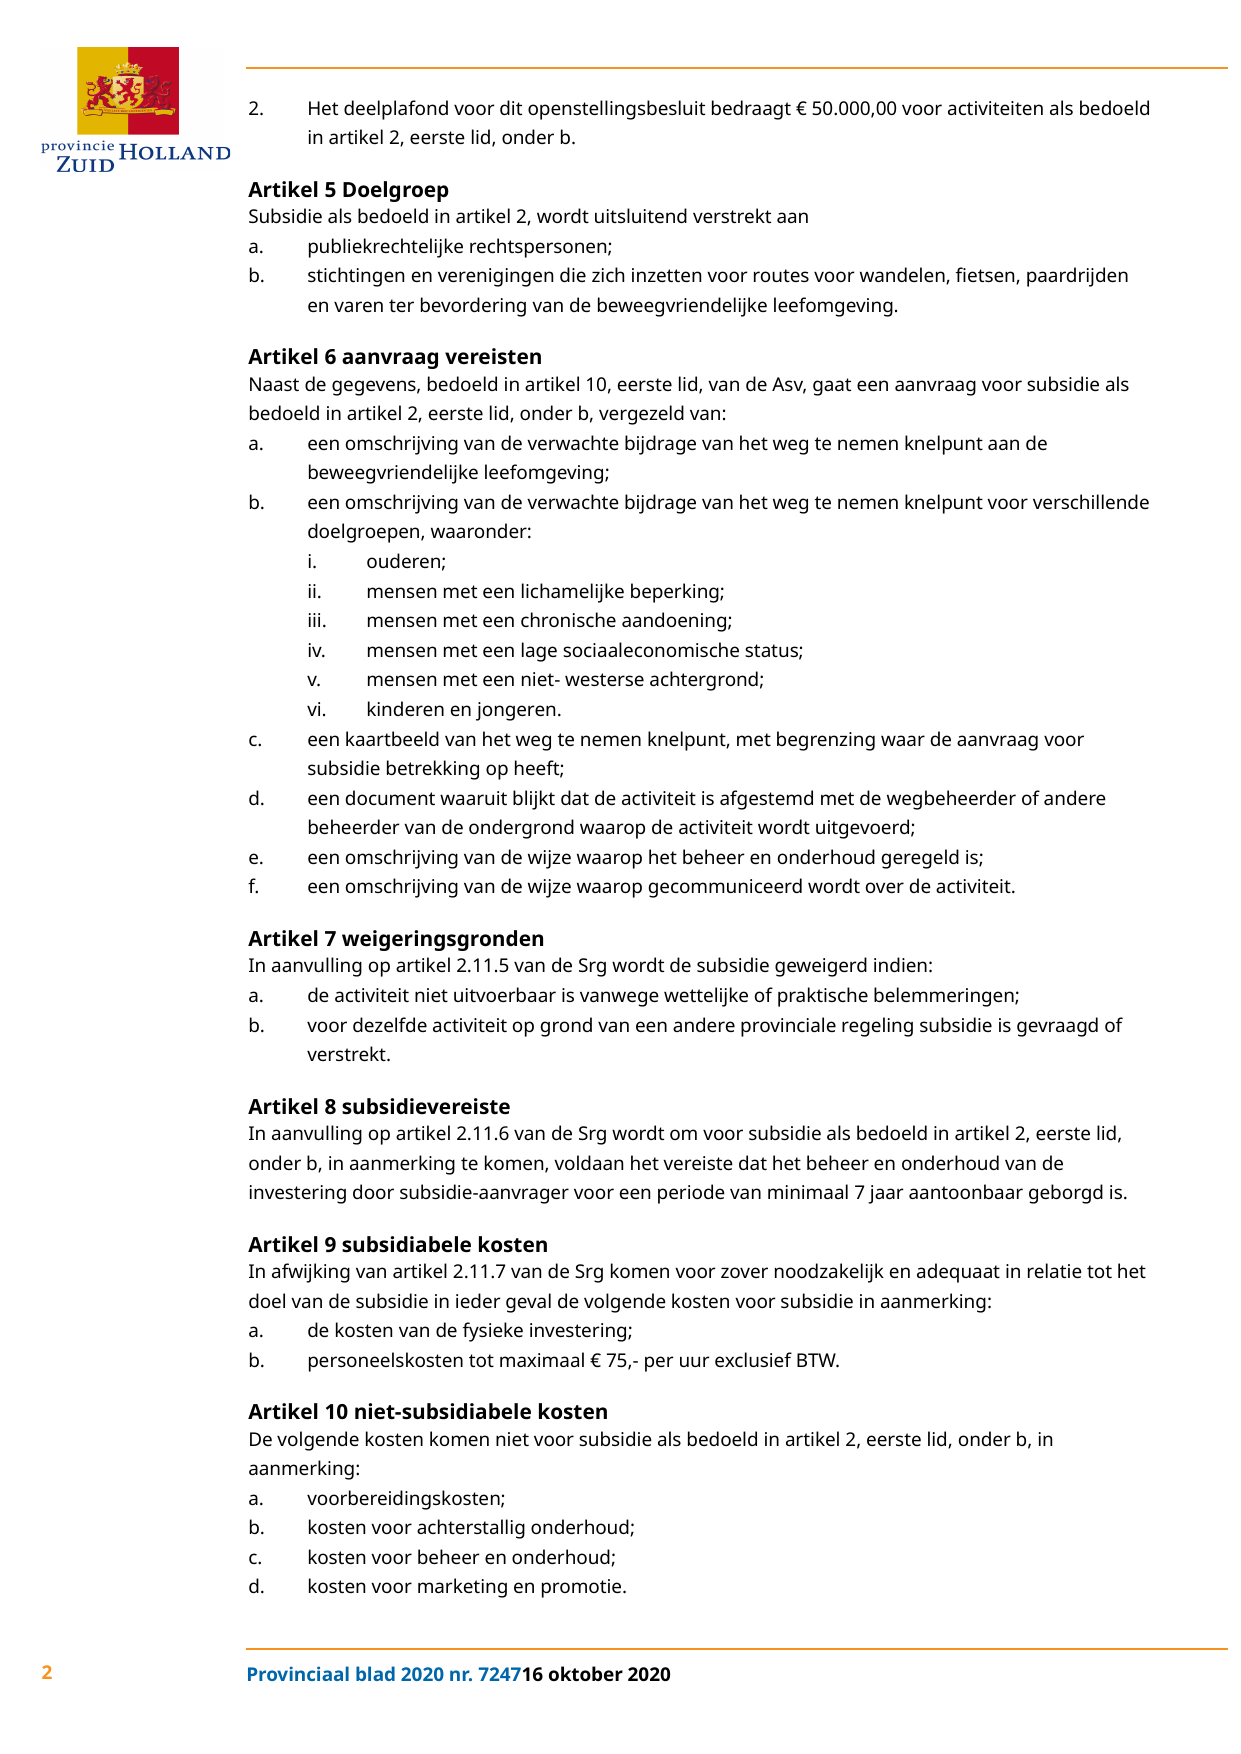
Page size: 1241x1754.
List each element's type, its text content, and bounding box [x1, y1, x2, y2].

list mensen met een lage sociaaleconomische status; [307, 637, 1152, 663]
list stichtingen en verenigingen die zich inzetten voor routes voor wandelen, fietsen, paardrijden en varen ter bevordering van de beweegvriendelijke leefomgeving. [248, 262, 1152, 318]
text Artikel 9 subsidiabele kosten [248, 1230, 1152, 1258]
list voorbereidingskosten; [248, 1485, 1152, 1511]
list mensen met een chronische aandoening; [307, 607, 1152, 633]
list mensen met een lichamelijke beperking; [307, 578, 1152, 604]
text Artikel 10 niet-subsidiabele kosten [248, 1397, 1152, 1426]
list personeelskosten tot maximaal € 75,- per uur exclusief BTW. [248, 1347, 1152, 1373]
list kosten voor marketing en promotie. [248, 1574, 1152, 1599]
list kosten voor achterstallig onderhoud; [248, 1514, 1152, 1540]
list een kaartbeeld van het weg te nemen knelpunt, met begrenzing waar de aanvraag voor subsidie betrekking op heeft; [248, 726, 1152, 781]
list een document waaruit blijkt dat de activiteit is afgestemd met de wegbeheerder of andere beheerder van de ondergrond waarop de activiteit wordt uitgevoerd; [248, 785, 1152, 840]
list mensen met een niet- westerse achtergrond; [307, 667, 1152, 692]
text Artikel 7 weigeringsgronden [248, 924, 1152, 953]
text In aanvulling op artikel 2.11.5 van de Srg wordt de subsidie geweigerd indien: [248, 953, 1152, 978]
text Naast de gegevens, bedoeld in artikel 10, eerste lid, van de Asv, gaat een aanvraag voor subsidie als bedoeld in artikel 2, eerste lid, onder b, vergezeld van: [248, 371, 1152, 426]
list ouderen; [307, 548, 1152, 574]
list Het deelplafond voor dit openstellingsbesluit bedraagt € 50.000,00 voor activiteiten als bedoeld in artikel 2, eerste lid, onder b. [248, 95, 1152, 150]
list kinderen en jongeren. [307, 696, 1152, 722]
list voor dezelfde activiteit op grond van een andere provinciale regeling subsidie is gevraagd of verstrekt. [248, 1012, 1152, 1067]
list een omschrijving van de wijze waarop het beheer en onderhoud geregeld is; [248, 844, 1152, 870]
list kosten voor beheer en onderhoud; [248, 1544, 1152, 1570]
list een omschrijving van de verwachte bijdrage van het weg te nemen knelpunt aan de beweegvriendelijke leefomgeving; [248, 430, 1152, 485]
list de activiteit niet uitvoerbaar is vanwege wettelijke of praktische belemmeringen; [248, 982, 1152, 1008]
list publiekrechtelijke rechtspersonen; [248, 233, 1152, 258]
list de kosten van de fysieke investering; [248, 1317, 1152, 1343]
picture [41, 47, 231, 172]
text Subsidie als bedoeld in artikel 2, wordt uitsluitend verstrekt aan [248, 203, 1152, 229]
text Artikel 6 aanvraag vereisten [248, 342, 1152, 371]
list een omschrijving van de verwachte bijdrage van het weg te nemen knelpunt voor verschillende doelgroepen, waaronder: [248, 489, 1152, 544]
text In afwijking van artikel 2.11.7 van de Srg komen voor zover noodzakelijk en adequaat in relatie tot het doel van de subsidie in ieder geval de volgende kosten voor subsidie in aanmerking: [248, 1258, 1152, 1313]
text In aanvulling op artikel 2.11.6 van de Srg wordt om voor subsidie als bedoeld in artikel 2, eerste lid, onder b, in aanmerking te komen, voldaan het vereiste dat het beheer en onderhoud van de investering door subsidie-aanvrager voor een periode van minimaal 7 jaar aantoonbaar geborgd is. [248, 1120, 1152, 1205]
list een omschrijving van de wijze waarop gecommuniceerd wordt over de activiteit. [248, 874, 1152, 899]
text Artikel 8 subsidievereiste [248, 1092, 1152, 1120]
text De volgende kosten komen niet voor subsidie als bedoeld in artikel 2, eerste lid, onder b, in aanmerking: [248, 1426, 1152, 1481]
text Artikel 5 Doelgroep [248, 175, 1152, 203]
